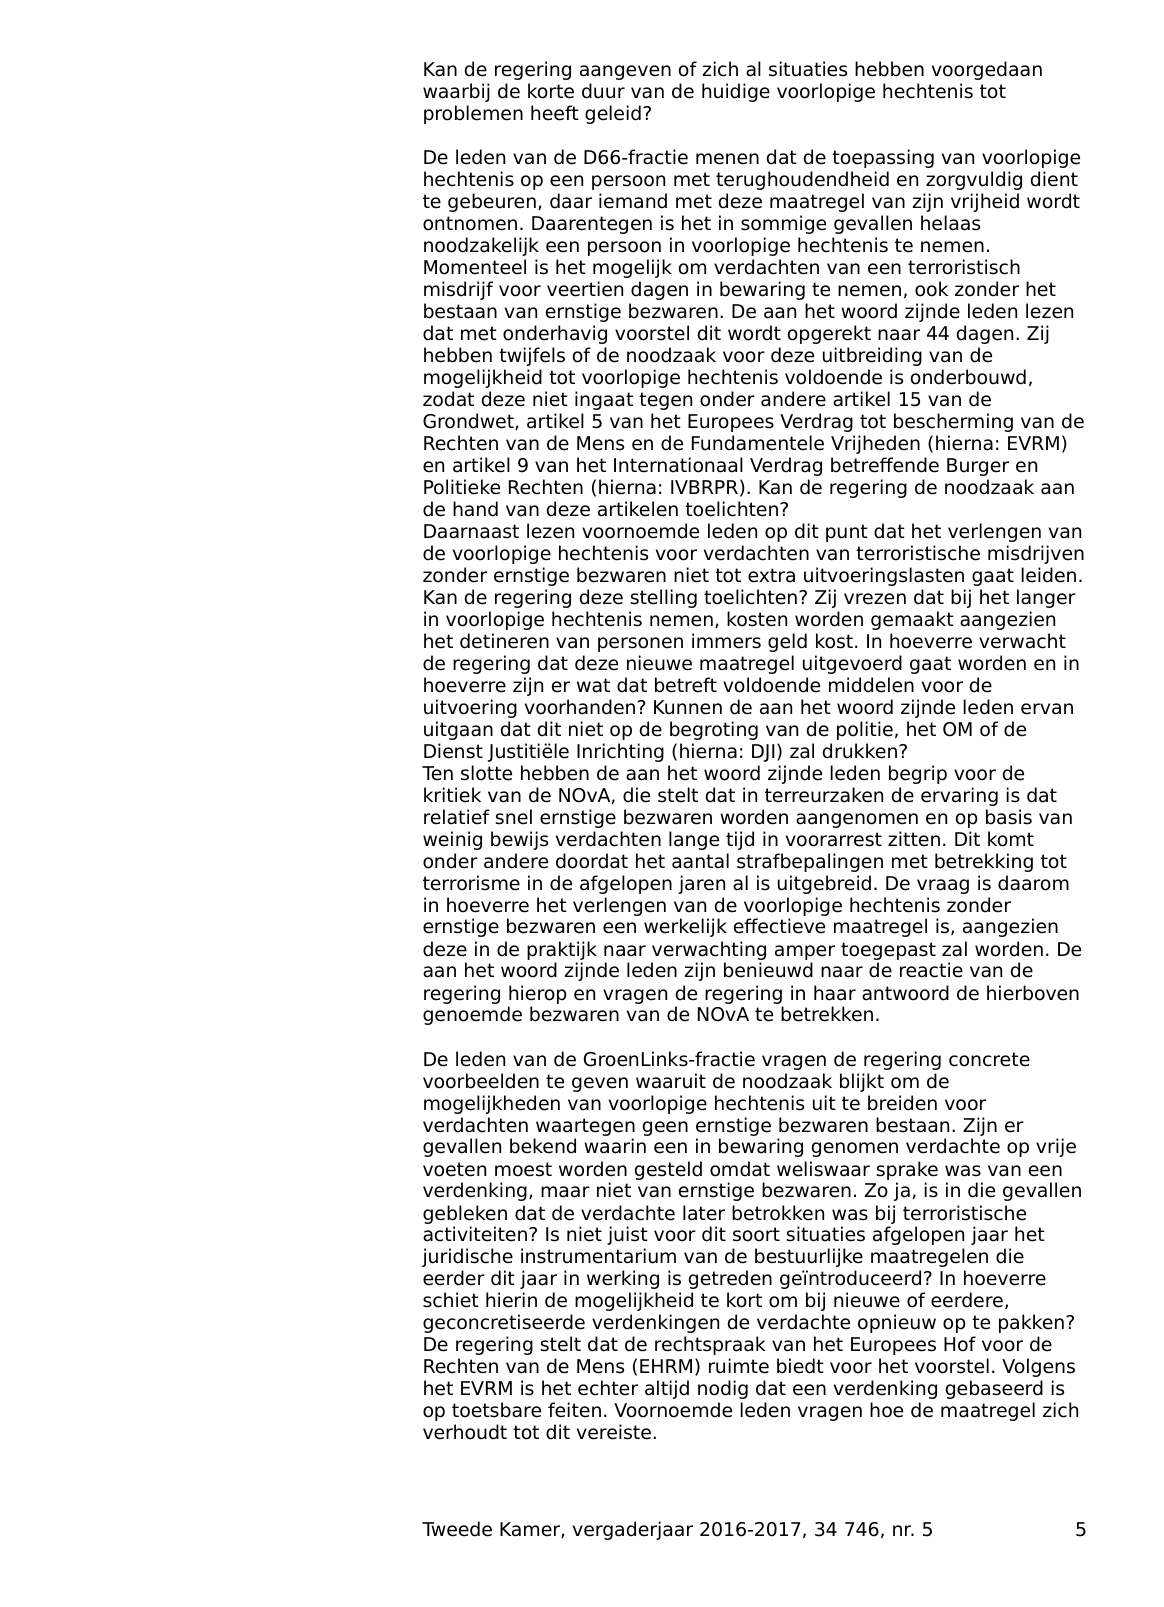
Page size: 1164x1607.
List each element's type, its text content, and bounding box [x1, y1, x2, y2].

text Ten slotte hebben de aan het woord zijnde leden begrip voor de kritiek van de NOvA, die stelt dat in terreurzaken de ervaring is dat relatief snel ernstige bezwaren worden aangenomen en op basis van weinig bewijs verdachten lange tijd in voorarrest zitten. Dit komt onder andere doordat het aantal strafbepalingen met betrekking tot terrorisme in de afgelopen jaren al is uitgebreid. De vraag is daarom in hoeverre het verlengen van de voorlopige hechtenis zonder ernstige bezwaren een werkelijk effectieve maatregel is, aangezien deze in de praktijk naar verwachting amper toegepast zal worden. De aan het woord zijnde leden zijn benieuwd naar de reactie van de regering hierop en vragen de regering in haar antwoord de hierboven genoemde bezwaren van de NOvA te betrekken. [422, 763, 1087, 1026]
text Daarnaast lezen voornoemde leden op dit punt dat het verlengen van de voorlopige hechtenis voor verdachten van terroristische misdrijven zonder ernstige bezwaren niet tot extra uitvoeringslasten gaat leiden. Kan de regering deze stelling toelichten? Zij vrezen dat bij het langer in voorlopige hechtenis nemen, kosten worden gemaakt aangezien het detineren van personen immers geld kost. In hoeverre verwacht de regering dat deze nieuwe maatregel uitgevoerd gaat worden en in hoeverre zijn er wat dat betreft voldoende middelen voor de uitvoering voorhanden? Kunnen de aan het woord zijnde leden ervan uitgaan dat dit niet op de begroting van de politie, het OM of de Dienst Justitiële Inrichting (hierna: DJI) zal drukken? [422, 521, 1087, 763]
text De leden van de GroenLinks-fractie vragen de regering concrete voorbeelden te geven waaruit de noodzaak blijkt om de mogelijkheden van voorlopige hechtenis uit te breiden voor verdachten waartegen geen ernstige bezwaren bestaan. Zijn er gevallen bekend waarin een in bewaring genomen verdachte op vrije voeten moest worden gesteld omdat weliswaar sprake was van een verdenking, maar niet van ernstige bezwaren. Zo ja, is in die gevallen gebleken dat de verdachte later betrokken was bij terroristische activiteiten? Is niet juist voor dit soort situaties afgelopen jaar het juridische instrumentarium van de bestuurlijke maatregelen die eerder dit jaar in werking is getreden geïntroduceerd? In hoeverre schiet hierin de mogelijkheid te kort om bij nieuwe of eerdere, geconcretiseerde verdenkingen de verdachte opnieuw op te pakken? [422, 1048, 1087, 1334]
text De leden van de D66-fractie menen dat de toepassing van voorlopige hechtenis op een persoon met terughoudendheid en zorgvuldig dient te gebeuren, daar iemand met deze maatregel van zijn vrijheid wordt ontnomen. Daarentegen is het in sommige gevallen helaas noodzakelijk een persoon in voorlopige hechtenis te nemen. Momenteel is het mogelijk om verdachten van een terroristisch misdrijf voor veertien dagen in bewaring te nemen, ook zonder het bestaan van ernstige bezwaren. De aan het woord zijnde leden lezen dat met onderhavig voorstel dit wordt opgerekt naar 44 dagen. Zij hebben twijfels of de noodzaak voor deze uitbreiding van de mogelijkheid tot voorlopige hechtenis voldoende is onderbouwd, zodat deze niet ingaat tegen onder andere artikel 15 van de Grondwet, artikel 5 van het Europees Verdrag tot bescherming van de Rechten van de Mens en de Fundamentele Vrijheden (hierna: EVRM) en artikel 9 van het Internationaal Verdrag betreffende Burger en Politieke Rechten (hierna: IVBRPR). Kan de regering de noodzaak aan de hand van deze artikelen toelichten? [422, 147, 1087, 521]
text De regering stelt dat de rechtspraak van het Europees Hof voor de Rechten van de Mens (EHRM) ruimte biedt voor het voorstel. Volgens het EVRM is het echter altijd nodig dat een verdenking gebaseerd is op toetsbare feiten. Voornoemde leden vragen hoe de maatregel zich verhoudt tot dit vereiste. [422, 1334, 1087, 1444]
text Kan de regering aangeven of zich al situaties hebben voorgedaan waarbij de korte duur van de huidige voorlopige hechtenis tot problemen heeft geleid? [422, 59, 1087, 125]
